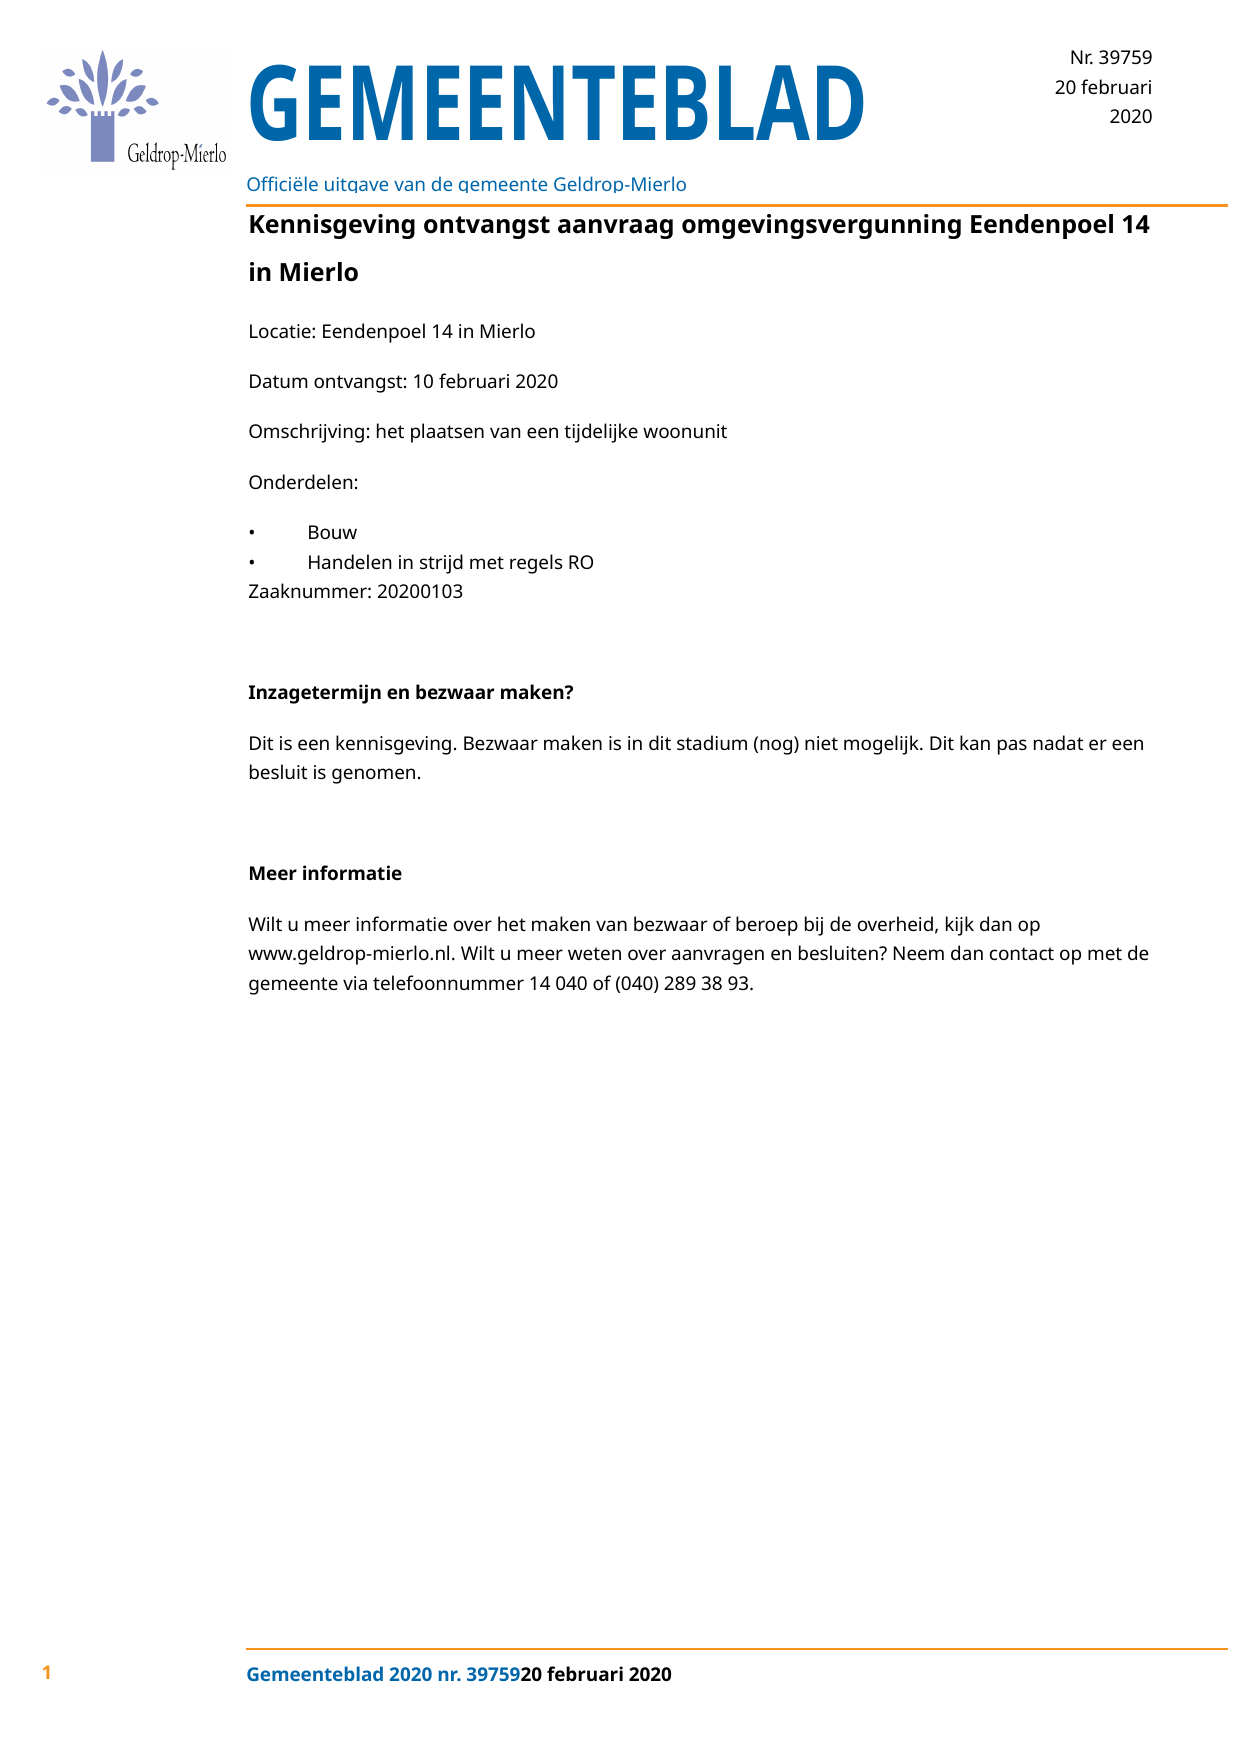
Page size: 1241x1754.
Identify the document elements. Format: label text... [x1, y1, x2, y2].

text Kennisgeving ontvangst aanvraag omgevingsvergunning Eendenpoel 14 in Mierlo [248, 207, 1152, 288]
text Wilt u meer informatie over het maken van bezwaar of beroep bij de overheid, kijk dan op www.geldrop-mierlo.nl. Wilt u meer weten over aanvragen en besluiten? Neem dan contact op met de gemeente via telefoonnummer 14 040 of (040) 289 38 93. [248, 911, 1152, 996]
picture [41, 47, 231, 172]
text Zaaknummer: 20200103 [248, 579, 1152, 604]
text Omschrijving: het plaatsen van een tijdelijke woonunit [248, 419, 1152, 444]
text Onderdelen: [248, 469, 1152, 495]
text Dit is een kennisgeving. Bezwaar maken is in dit stadium (nog) niet mogelijk. Dit kan pas nadat er een besluit is genomen. [248, 730, 1152, 785]
list Handelen in strijd met regels RO [248, 549, 1152, 575]
text Locatie: Eendenpoel 14 in Mierlo [248, 318, 1152, 344]
text Meer informatie [248, 860, 1152, 886]
list Bouw [248, 519, 1152, 545]
text Datum ontvangst: 10 februari 2020 [248, 368, 1152, 394]
text Inzagetermijn en bezwaar maken? [248, 679, 1152, 705]
